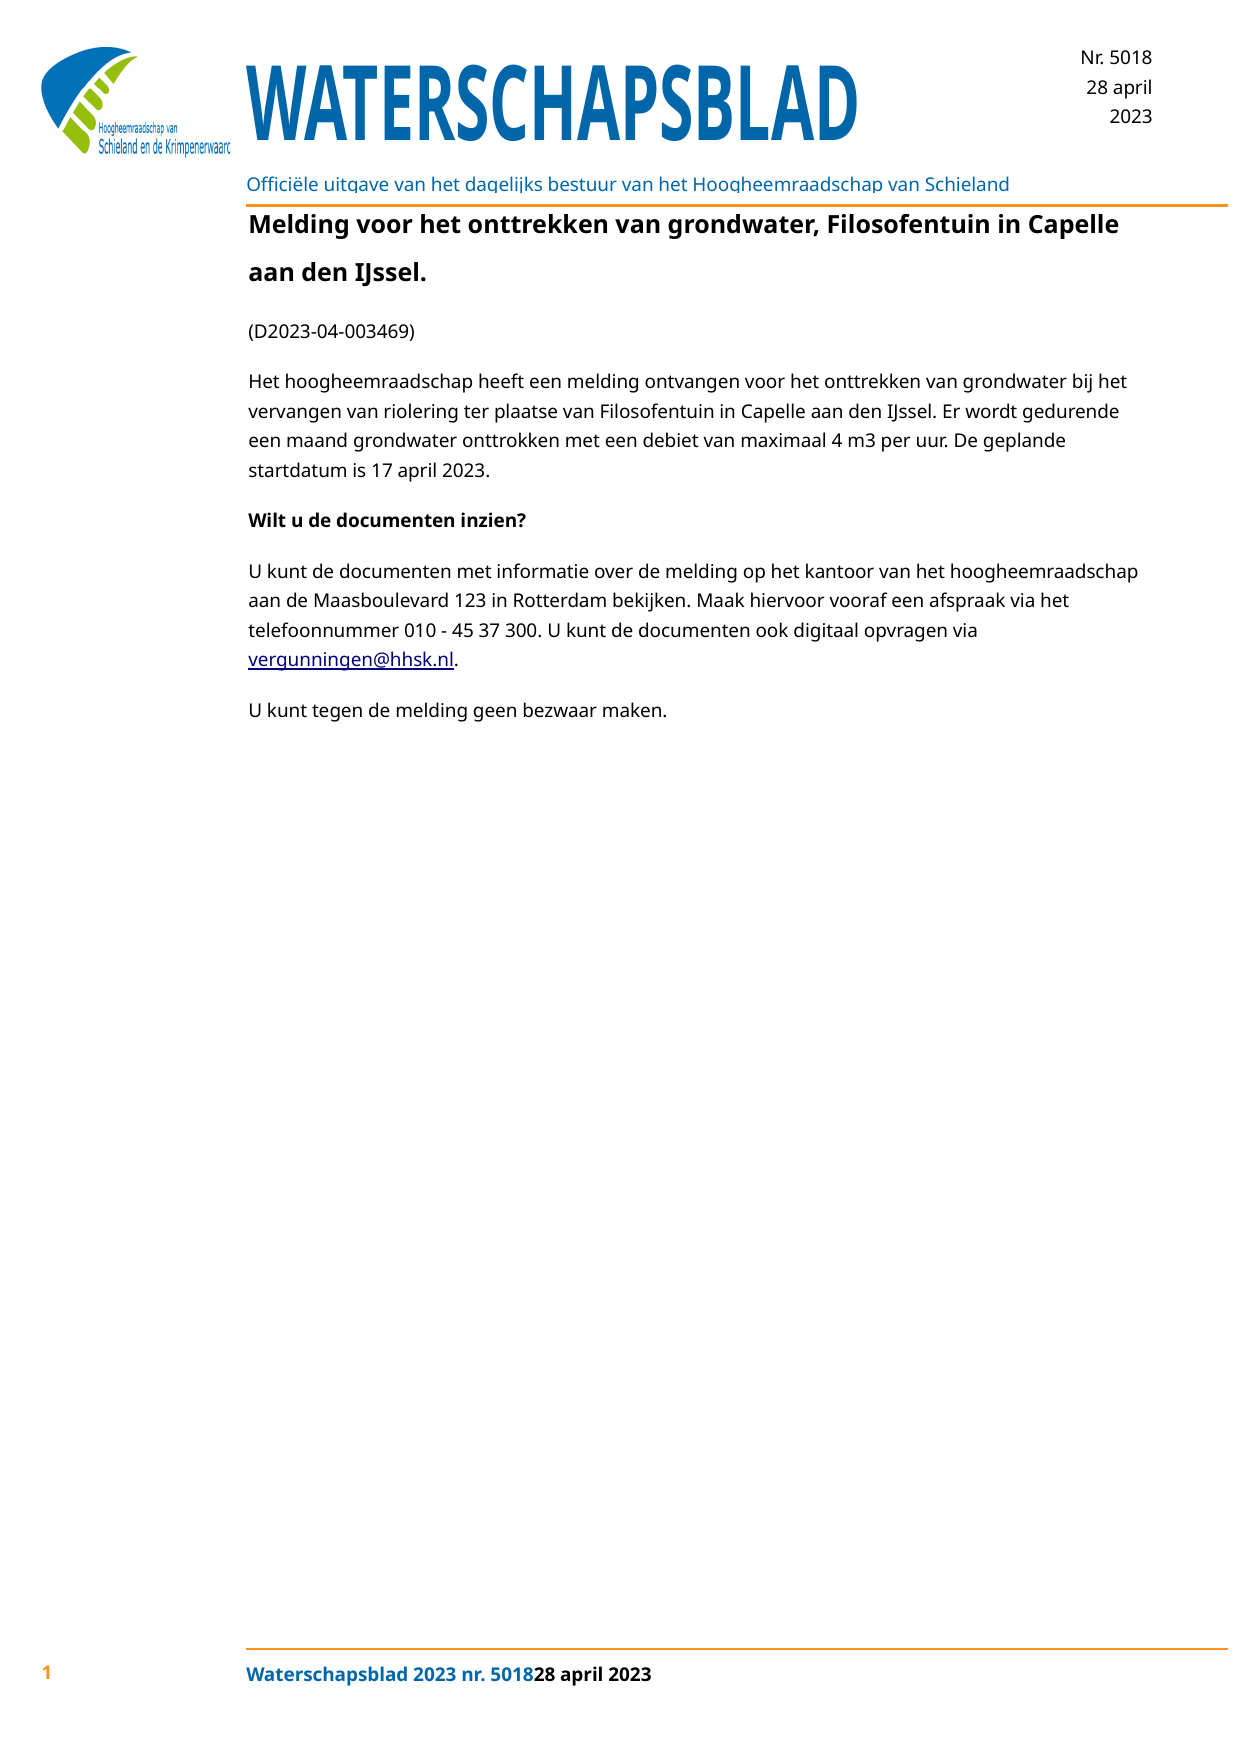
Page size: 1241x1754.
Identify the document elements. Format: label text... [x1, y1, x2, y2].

picture [41, 47, 231, 172]
text Het hoogheemraadschap heeft een melding ontvangen voor het onttrekken van grondwater bij het vervangen van riolering ter plaatse van Filosofentuin in Capelle aan den IJssel. Er wordt gedurende een maand grondwater onttrokken met een debiet van maximaal 4 m3 per uur. De geplande startdatum is 17 april 2023. [248, 368, 1152, 483]
text U kunt tegen de melding geen bezwaar maken. [248, 697, 1152, 723]
text Wilt u de documenten inzien? [248, 507, 1152, 533]
text Melding voor het onttrekken van grondwater, Filosofentuin in Capelle aan den IJssel. [248, 207, 1152, 288]
text (D2023-04-003469) [248, 318, 1152, 344]
text U kunt de documenten met informatie over de melding op het kantoor van het hoogheemraadschap aan de Maasboulevard 123 in Rotterdam bekijken. Maak hiervoor vooraf een afspraak via het telefoonnummer 010 - 45 37 300. U kunt de documenten ook digitaal opvragen via vergunningen@hhsk.nl. [248, 558, 1152, 672]
